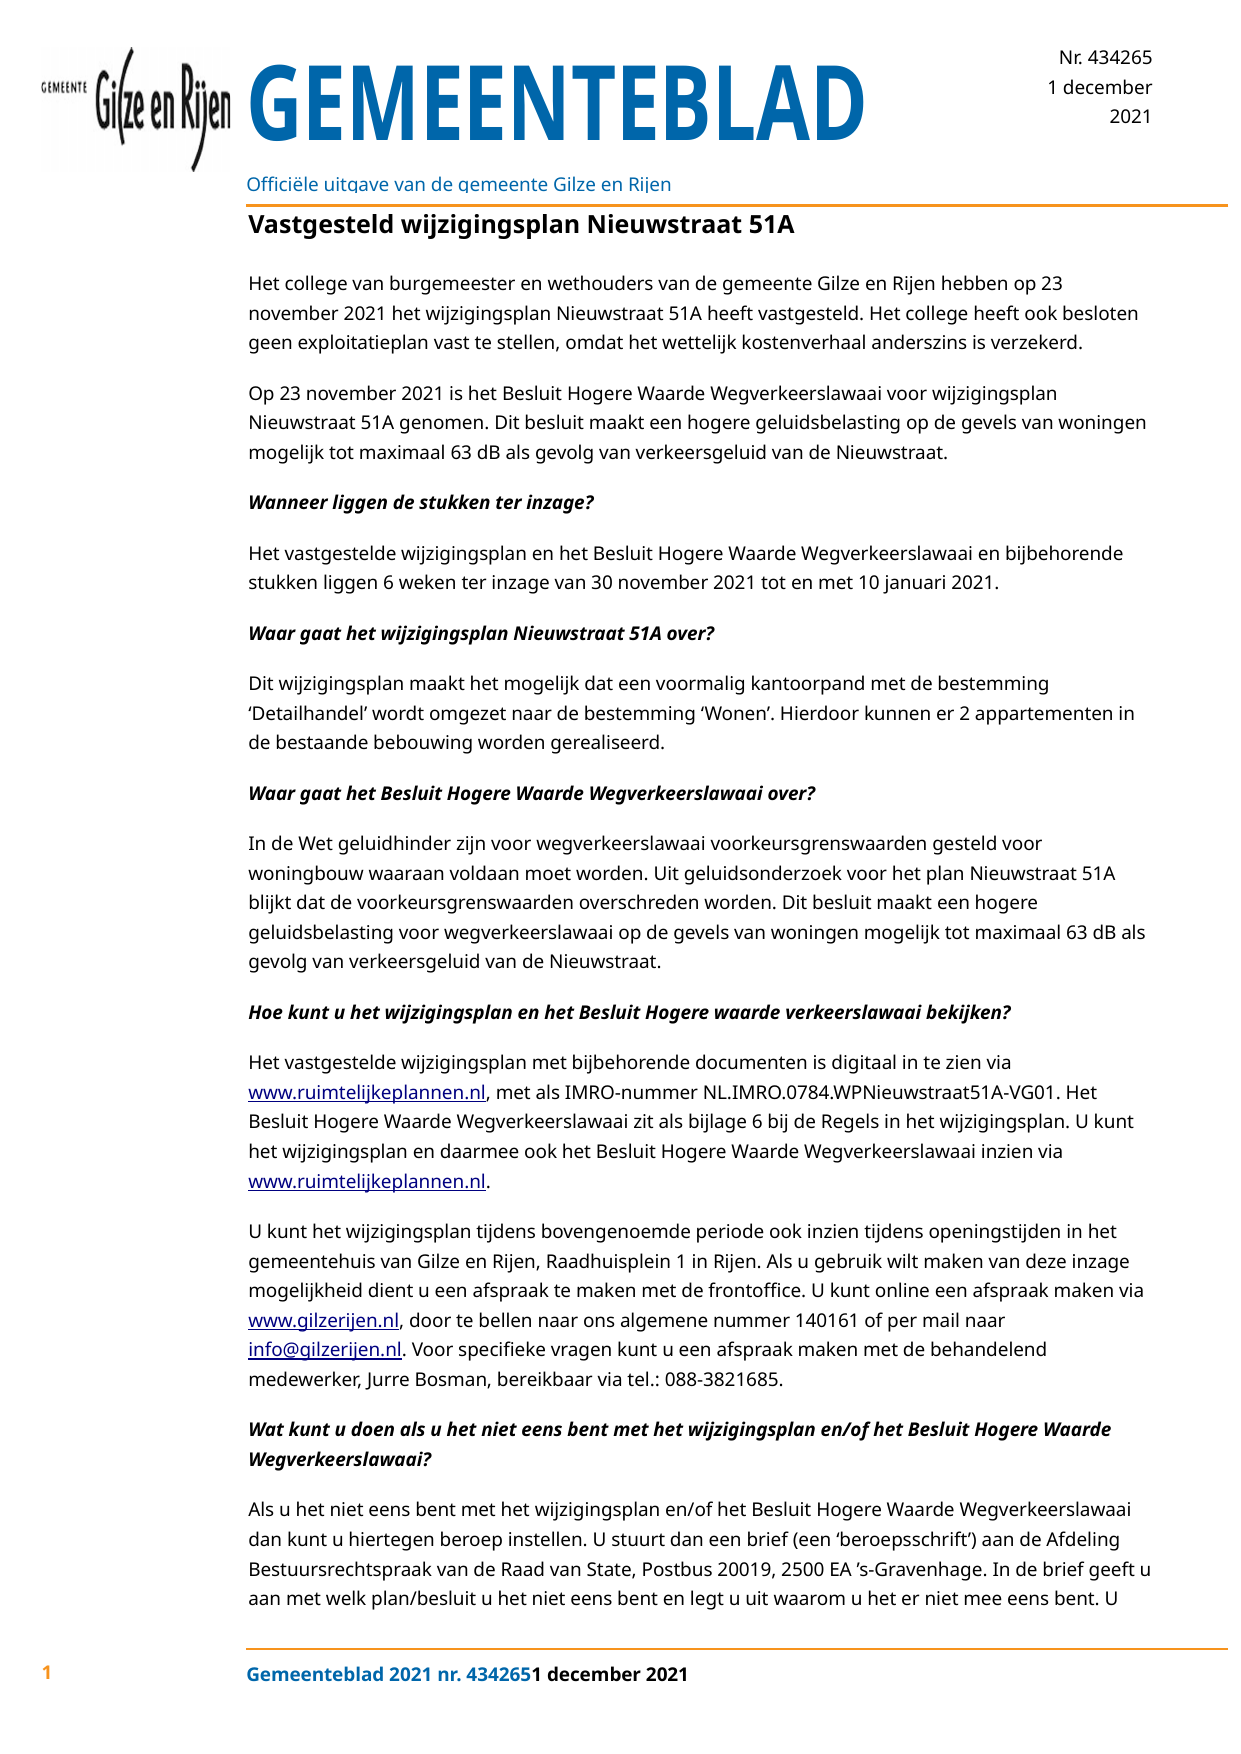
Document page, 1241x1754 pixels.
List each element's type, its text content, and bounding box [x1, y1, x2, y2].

picture [41, 47, 231, 172]
text In de Wet geluidhinder zijn voor wegverkeerslawaai voorkeursgrenswaarden gesteld voor woningbouw waaraan voldaan moet worden. Uit geluidsonderzoek voor het plan Nieuwstraat 51A blijkt dat de voorkeursgrenswaarden overschreden worden. Dit besluit maakt een hogere geluidsbelasting voor wegverkeerslawaai op de gevels van woningen mogelijk tot maximaal 63 dB als gevolg van verkeersgeluid van de Nieuwstraat. [248, 830, 1152, 974]
text Wat kunt u doen als u het niet eens bent met het wijzigingsplan en/of het Besluit Hogere Waarde Wegverkeerslawaai? [248, 1417, 1152, 1472]
text Op 23 november 2021 is het Besluit Hogere Waarde Wegverkeerslawaai voor wijzigingsplan Nieuwstraat 51A genomen. Dit besluit maakt een hogere geluidsbelasting op de gevels van woningen mogelijk tot maximaal 63 dB als gevolg van verkeersgeluid van de Nieuwstraat. [248, 380, 1152, 465]
text Vastgesteld wijzigingsplan Nieuwstraat 51A [248, 207, 1152, 241]
text Als u het niet eens bent met het wijzigingsplan en/of het Besluit Hogere Waarde Wegverkeerslawaai dan kunt u hiertegen beroep instellen. U stuurt dan een brief (een ‘beroepsschrift’) aan de Afdeling Bestuursrechtspraak van de Raad van State, Postbus 20019, 2500 EA ’s-Gravenhage. In de brief geeft u aan met welk plan/besluit u het niet eens bent en legt u uit waarom u het er niet mee eens bent. U [248, 1497, 1152, 1611]
text Het college van burgemeester en wethouders van de gemeente Gilze en Rijen hebben op 23 november 2021 het wijzigingsplan Nieuwstraat 51A heeft vastgesteld. Het college heeft ook besloten geen exploitatieplan vast te stellen, omdat het wettelijk kostenverhaal anderszins is verzekerd. [248, 270, 1152, 355]
text Wanneer liggen de stukken ter inzage? [248, 489, 1152, 515]
text Waar gaat het Besluit Hogere Waarde Wegverkeerslawaai over? [248, 780, 1152, 806]
text U kunt het wijzigingsplan tijdens bovengenoemde periode ook inzien tijdens openingstijden in het gemeentehuis van Gilze en Rijen, Raadhuisplein 1 in Rijen. Als u gebruik wilt maken van deze inzage mogelijkheid dient u een afspraak te maken met de frontoffice. U kunt online een afspraak maken via www.gilzerijen.nl, door te bellen naar ons algemene nummer 140161 of per mail naar info@gilzerijen.nl. Voor specifieke vragen kunt u een afspraak maken met de behandelend medewerker, Jurre Bosman, bereikbaar via tel.: 088-3821685. [248, 1218, 1152, 1392]
text Dit wijzigingsplan maakt het mogelijk dat een voormalig kantoorpand met de bestemming ‘Detailhandel’ wordt omgezet naar de bestemming ‘Wonen’. Hierdoor kunnen er 2 appartementen in de bestaande bebouwing worden gerealiseerd. [248, 670, 1152, 755]
text Het vastgestelde wijzigingsplan en het Besluit Hogere Waarde Wegverkeerslawaai en bijbehorende stukken liggen 6 weken ter inzage van 30 november 2021 tot en met 10 januari 2021. [248, 540, 1152, 595]
text Het vastgestelde wijzigingsplan met bijbehorende documenten is digitaal in te zien via www.ruimtelijkeplannen.nl, met als IMRO-nummer NL.IMRO.0784.WPNieuwstraat51A-VG01. Het Besluit Hogere Waarde Wegverkeerslawaai zit als bijlage 6 bij de Regels in het wijzigingsplan. U kunt het wijzigingsplan en daarmee ook het Besluit Hogere Waarde Wegverkeerslawaai inzien via www.ruimtelijkeplannen.nl. [248, 1049, 1152, 1193]
text Hoe kunt u het wijzigingsplan en het Besluit Hogere waarde verkeerslawaai bekijken? [248, 999, 1152, 1025]
text Waar gaat het wijzigingsplan Nieuwstraat 51A over? [248, 620, 1152, 646]
